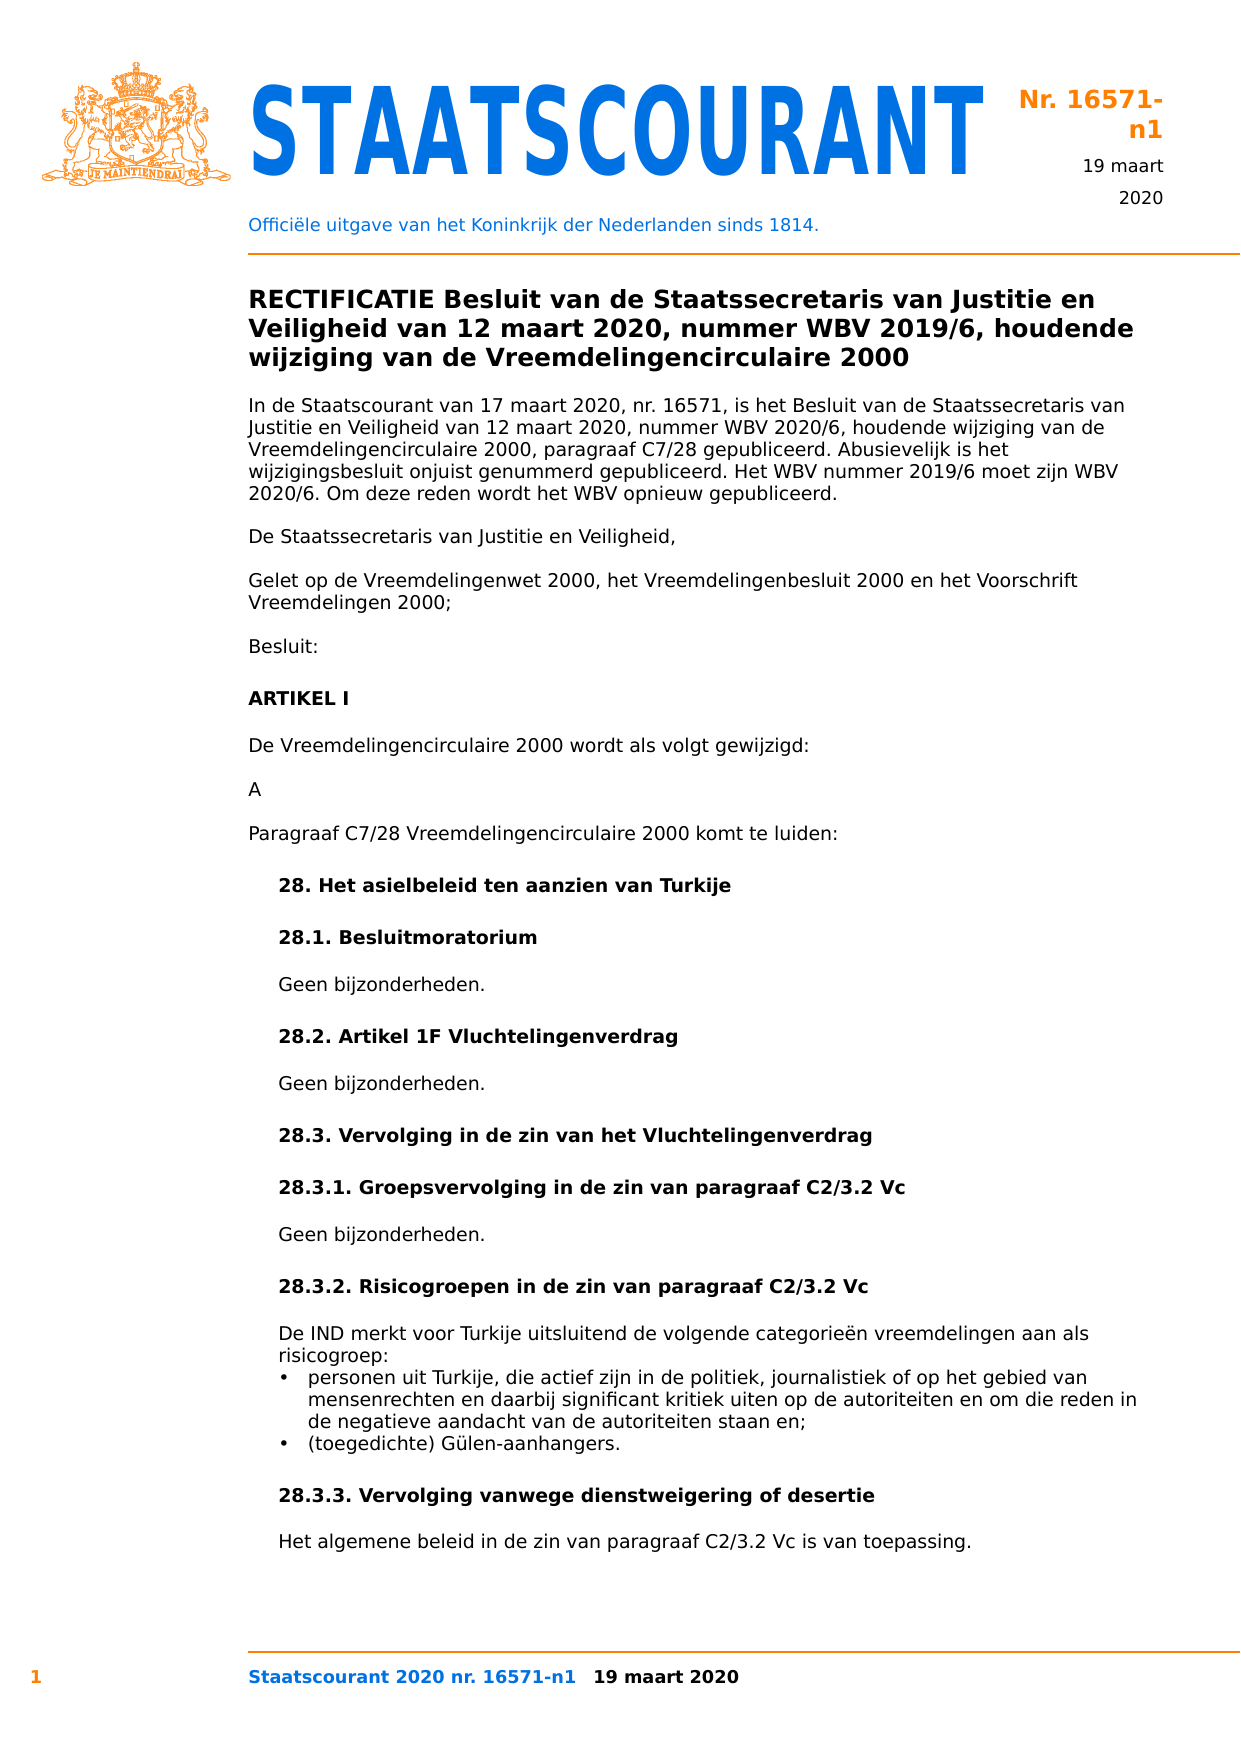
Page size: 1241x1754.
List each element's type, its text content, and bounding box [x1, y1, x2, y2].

picture [41, 62, 231, 186]
text De Vreemdelingencirculaire 2000 wordt als volgt gewijzigd: [248, 735, 1163, 757]
table_header Nr. 16571-n1 [998, 62, 1240, 150]
subtitle 28.3.1. Groepsvervolging in de zin van paragraaf C2/3.2 Vc [278, 1177, 1163, 1199]
subtitle 28.2. Artikel 1F Vluchtelingenverdrag [278, 1026, 1163, 1048]
subtitle 28.3. Vervolging in de zin van het Vluchtelingenverdrag [278, 1125, 1163, 1147]
text Geen bijzonderheden. [278, 974, 1163, 996]
text Gelet op de Vreemdelingenwet 2000, het Vreemdelingenbesluit 2000 en het Voorschrift Vreemdelingen 2000; [248, 570, 1163, 614]
subtitle 28.3.2. Risicogroepen in de zin van paragraaf C2/3.2 Vc [278, 1276, 1163, 1298]
text • personen uit Turkije, die actief zijn in de politiek, journalistiek of op het gebied van mensenrechten en daarbij significant kritiek uiten op de autoriteiten en om die reden in de negatieve aandacht van de autoriteiten staan en; [278, 1367, 1163, 1432]
text • (toegedichte) Gülen-aanhangers. [278, 1432, 1163, 1454]
table_cell 19 maart [998, 150, 1240, 182]
text Paragraaf C7/28 Vreemdelingencirculaire 2000 komt te luiden: [248, 823, 1163, 845]
table_cell Officiële uitgave van het Koninkrijk der Nederlanden sinds 1814. [248, 215, 1240, 253]
table_header [25, 62, 248, 253]
text Geen bijzonderheden. [278, 1224, 1163, 1246]
text In de Staatscourant van 17 maart 2020, nr. 16571, is het Besluit van de Staatssecretaris van Justitie en Veiligheid van 12 maart 2020, nummer WBV 2020/6, houdende wijziging van de Vreemdelingencirculaire 2000, paragraaf C7/28 gepubliceerd. Abusievelijk is het wijzigingsbesluit onjuist genummerd gepubliceerd. Het WBV nummer 2019/6 moet zijn WBV 2020/6. Om deze reden wordt het WBV opnieuw gepubliceerd. [248, 395, 1163, 504]
text Besluit: [248, 636, 1163, 658]
subtitle 28.1. Besluitmoratorium [278, 927, 1163, 949]
text Het algemene beleid in de zin van paragraaf C2/3.2 Vc is van toepassing. [278, 1531, 1163, 1553]
table_header STAATSCOURANT [248, 62, 998, 215]
table_cell 2020 [998, 183, 1240, 215]
subtitle ARTIKEL I [248, 688, 1163, 710]
text De IND merkt voor Turkije uitsluitend de volgende categorieën vreemdelingen aan als risicogroep: [278, 1323, 1163, 1367]
subtitle 28.3.3. Vervolging vanwege dienstweigering of desertie [278, 1484, 1163, 1506]
text A [248, 779, 1163, 801]
subtitle 28. Het asielbeleid ten aanzien van Turkije [278, 875, 1163, 897]
text De Staatssecretaris van Justitie en Veiligheid, [248, 526, 1163, 548]
text Geen bijzonderheden. [278, 1073, 1163, 1095]
subtitle RECTIFICATIE Besluit van de Staatssecretaris van Justitie en Veiligheid van 12 maart 2020, nummer WBV 2019/6, houdende wijziging van de Vreemdelingencirculaire 2000 [248, 285, 1163, 373]
